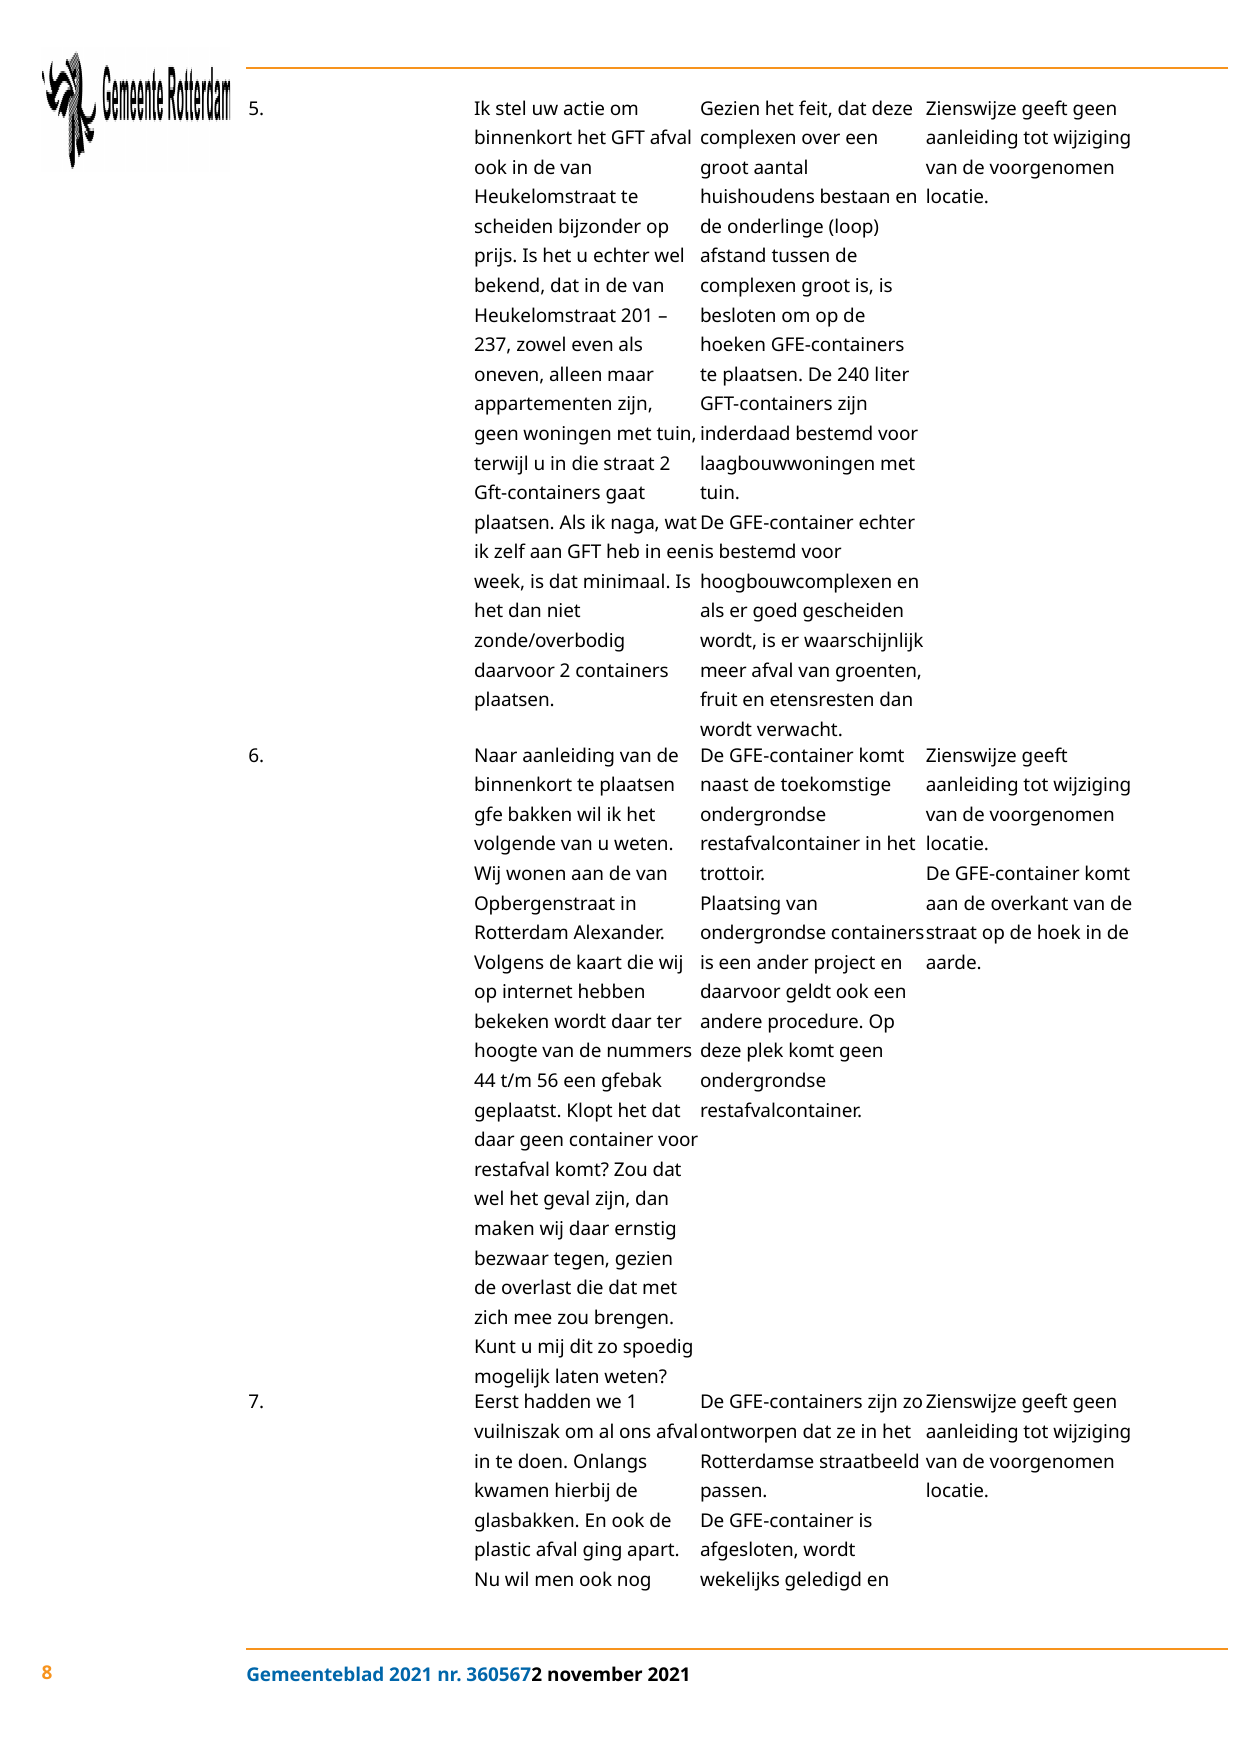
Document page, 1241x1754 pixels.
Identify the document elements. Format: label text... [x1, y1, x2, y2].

table_cell 7. [248, 1389, 474, 1592]
table_cell 5. [248, 95, 474, 742]
table_cell 6. [248, 742, 474, 1389]
table_cell Gezien het feit, dat deze complexen over een groot aantal huishoudens bestaan en de onderlinge (loop) afstand tussen de complexen groot is, is besloten om op de hoeken GFE-containers te plaatsen. De 240 liter GFT-containers zijn inderdaad bestemd voor laagbouwwoningen met tuin. De GFE-container echter is bestemd voor hoogbouwcomplexen en als er goed gescheiden wordt, is er waarschijnlijk meer afval van groenten, fruit en etensresten dan wordt verwacht. [700, 95, 926, 742]
table_cell Ik stel uw actie om binnenkort het GFT afval ook in de van Heukelomstraat te scheiden bijzonder op prijs. Is het u echter wel bekend, dat in de van Heukelomstraat 201 – 237, zowel even als oneven, alleen maar appartementen zijn, geen woningen met tuin, terwijl u in die straat 2 Gft-containers gaat plaatsen. Als ik naga, wat ik zelf aan GFT heb in een week, is dat minimaal. Is het dan niet zonde/overbodig daarvoor 2 containers plaatsen. [474, 95, 700, 742]
table_cell Eerst hadden we 1 vuilniszak om al ons afval in te doen. Onlangs kwamen hierbij de glasbakken. En ook de plastic afval ging apart. Nu wil men ook nog [474, 1389, 700, 1592]
table_cell Zienswijze geeft aanleiding tot wijziging van de voorgenomen locatie. De GFE-container komt aan de overkant van de straat op de hoek in de aarde. [926, 742, 1152, 1389]
table_cell Zienswijze geeft geen aanleiding tot wijziging van de voorgenomen locatie. [926, 1389, 1152, 1592]
table_cell Naar aanleiding van de binnenkort te plaatsen gfe bakken wil ik het volgende van u weten. Wij wonen aan de van Opbergenstraat in Rotterdam Alexander. Volgens de kaart die wij op internet hebben bekeken wordt daar ter hoogte van de nummers 44 t/m 56 een gfebak geplaatst. Klopt het dat daar geen container voor restafval komt? Zou dat wel het geval zijn, dan maken wij daar ernstig bezwaar tegen, gezien de overlast die dat met zich mee zou brengen. Kunt u mij dit zo spoedig mogelijk laten weten? [474, 742, 700, 1389]
table_cell Zienswijze geeft geen aanleiding tot wijziging van de voorgenomen locatie. [926, 95, 1152, 742]
table_cell De GFE-containers zijn zo ontworpen dat ze in het Rotterdamse straatbeeld passen. De GFE-container is afgesloten, wordt wekelijks geledigd en [700, 1389, 926, 1592]
picture [41, 47, 231, 172]
table_cell De GFE-container komt naast de toekomstige ondergrondse restafvalcontainer in het trottoir. Plaatsing van ondergrondse containers is een ander project en daarvoor geldt ook een andere procedure. Op deze plek komt geen ondergrondse restafvalcontainer. [700, 742, 926, 1389]
